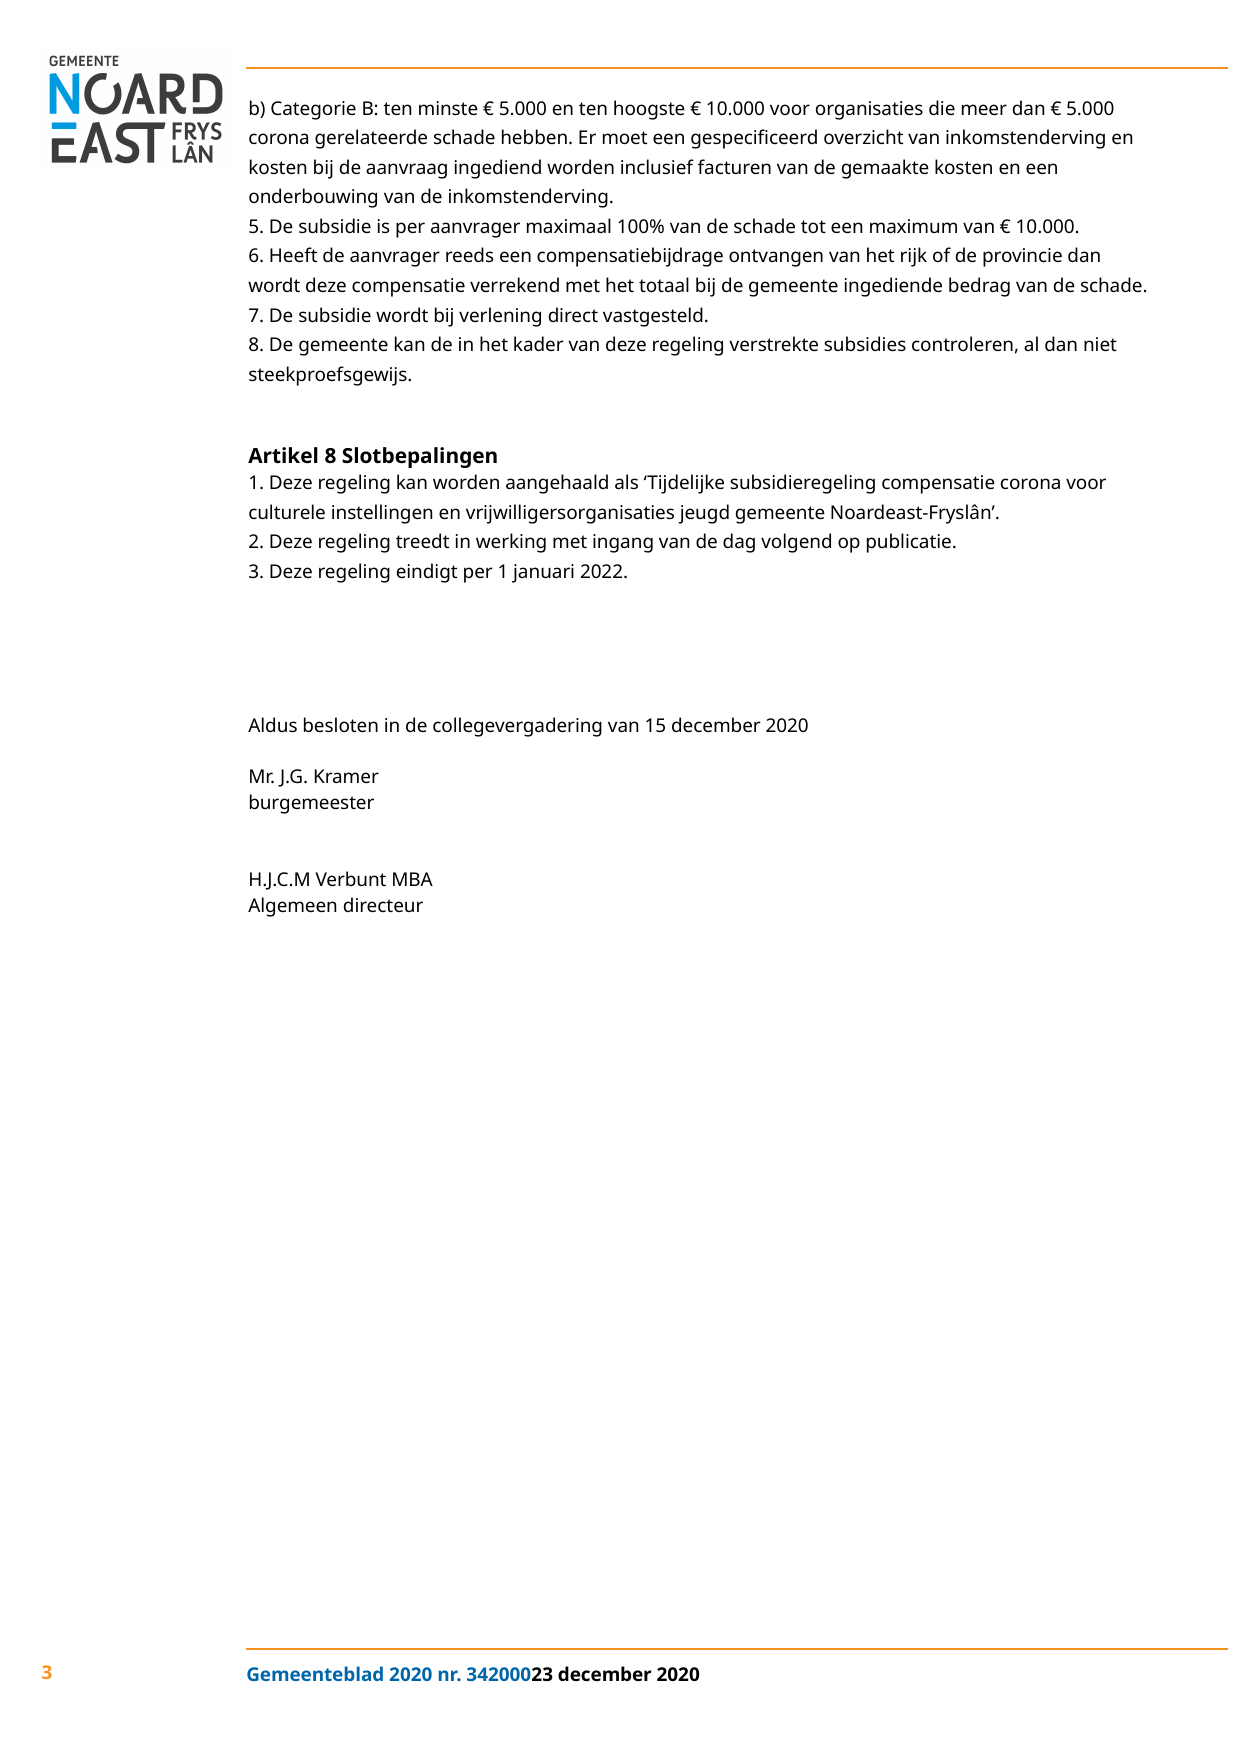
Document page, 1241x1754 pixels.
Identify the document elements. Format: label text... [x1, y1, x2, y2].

text 5. De subsidie is per aanvrager maximaal 100% van de schade tot een maximum van € 10.000. [248, 213, 1152, 239]
text 6. Heeft de aanvrager reeds een compensatiebijdrage ontvangen van het rijk of de provincie dan wordt deze compensatie verrekend met het totaal bij de gemeente ingediende bedrag van de schade. [248, 243, 1152, 298]
text 2. Deze regeling treedt in werking met ingang van de dag volgend op publicatie. [248, 529, 1152, 554]
picture [41, 47, 231, 172]
text 3. Deze regeling eindigt per 1 januari 2022. [248, 558, 1152, 584]
text Algemeen directeur [248, 892, 1152, 918]
text 1. Deze regeling kan worden aangehaald als ‘Tijdelijke subsidieregeling compensatie corona voor culturele instellingen en vrijwilligersorganisaties jeugd gemeente Noardeast-Fryslân’. [248, 469, 1152, 525]
text Mr. J.G. Kramer [248, 764, 1152, 789]
text H.J.C.M Verbunt MBA [248, 867, 1152, 892]
text b) Categorie B: ten minste € 5.000 en ten hoogste € 10.000 voor organisaties die meer dan € 5.000 corona gerelateerde schade hebben. Er moet een gespecificeerd overzicht van inkomstenderving en kosten bij de aanvraag ingediend worden inclusief facturen van de gemaakte kosten en een onderbouwing van de inkomstenderving. [248, 95, 1152, 209]
text 7. De subsidie wordt bij verlening direct vastgesteld. [248, 302, 1152, 328]
text Aldus besloten in de collegevergadering van 15 december 2020 [248, 712, 1152, 738]
text 8. De gemeente kan de in het kader van deze regeling verstrekte subsidies controleren, al dan niet steekproefsgewijs. [248, 331, 1152, 387]
text burgemeester [248, 789, 1152, 815]
text Artikel 8 Slotbepalingen [248, 441, 1152, 469]
